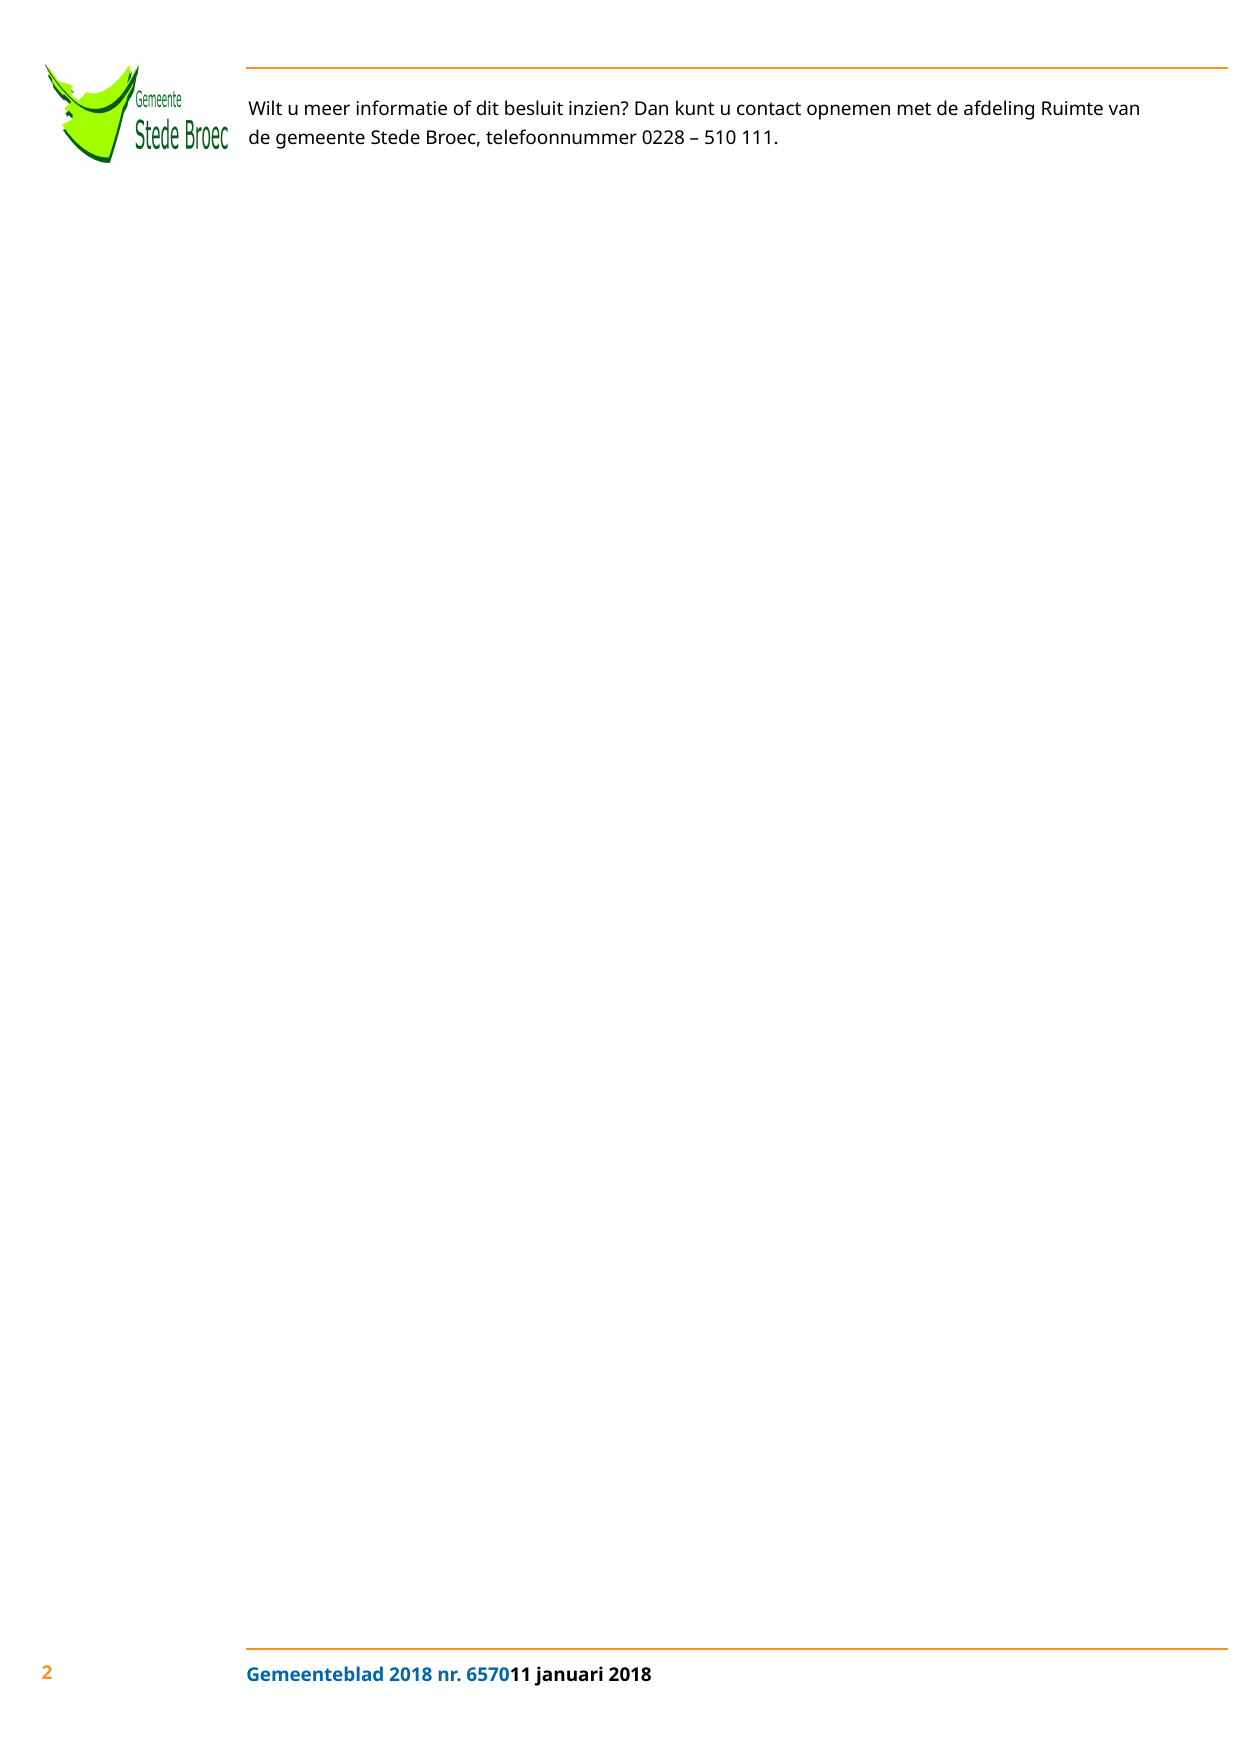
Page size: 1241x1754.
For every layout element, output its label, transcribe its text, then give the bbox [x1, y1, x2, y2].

text Wilt u meer informatie of dit besluit inzien? Dan kunt u contact opnemen met de afdeling Ruimte van de gemeente Stede Broec, telefoonnummer 0228 – 510 111. [248, 95, 1152, 150]
picture [41, 47, 231, 172]
